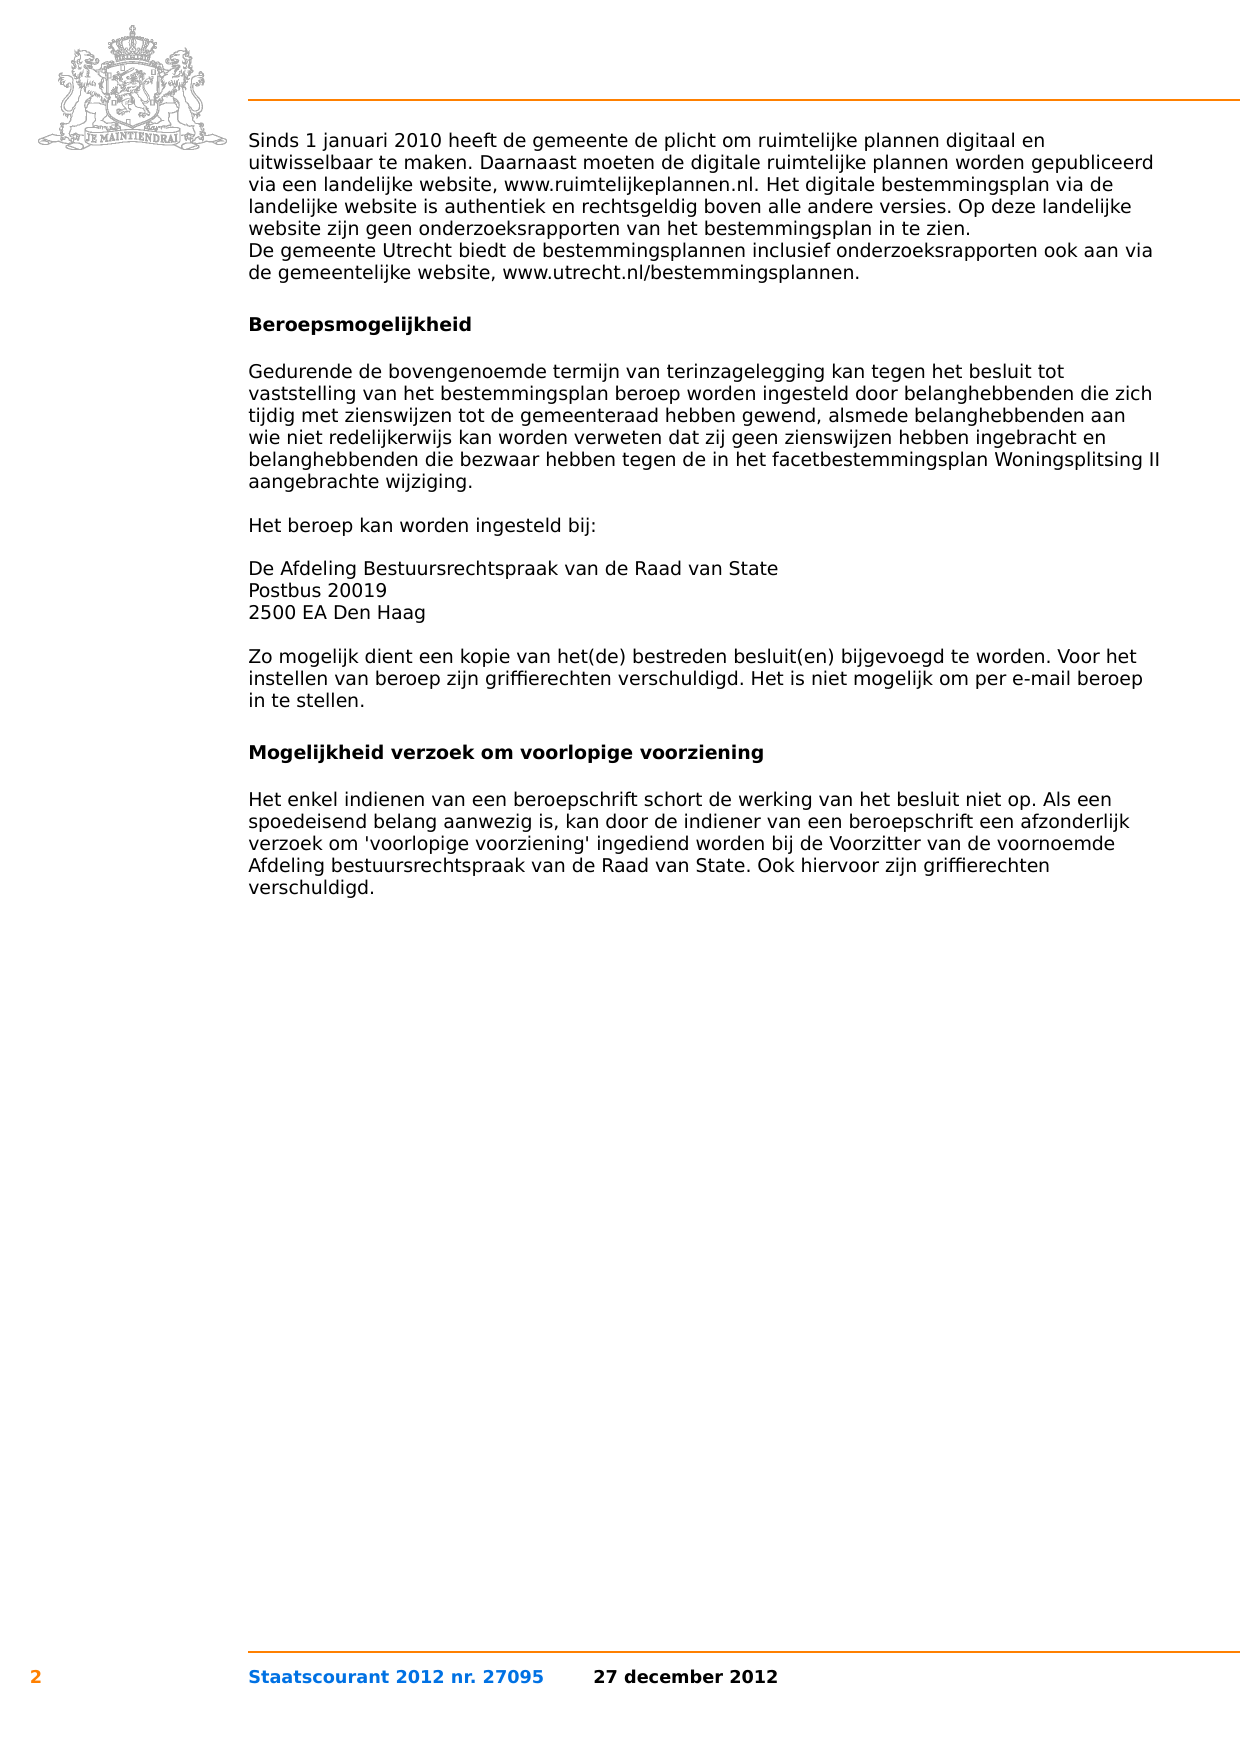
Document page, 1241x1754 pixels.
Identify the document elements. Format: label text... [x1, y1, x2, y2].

text Gedurende de bovengenoemde termijn van terinzagelegging kan tegen het besluit tot vaststelling van het bestemmingsplan beroep worden ingesteld door belanghebbenden die zich tijdig met zienswijzen tot de gemeenteraad hebben gewend, alsmede belanghebbenden aan wie niet redelijkerwijs kan worden verweten dat zij geen zienswijzen hebben ingebracht en belanghebbenden die bezwaar hebben tegen de in het facetbestemmingsplan Woningsplitsing II aangebrachte wijziging. [248, 361, 1163, 493]
subtitle Beroepsmogelijkheid [248, 314, 1163, 336]
text Het beroep kan worden ingesteld bij: [248, 514, 1163, 536]
text Postbus 20019 [248, 580, 1163, 602]
text 2500 EA Den Haag [248, 602, 1163, 624]
text Zo mogelijk dient een kopie van het(de) bestreden besluit(en) bijgevoegd te worden. Voor het instellen van beroep zijn griffierechten verschuldigd. Het is niet mogelijk om per e-mail beroep in te stellen. [248, 646, 1163, 712]
text Het enkel indienen van een beroepschrift schort de werking van het besluit niet op. Als een spoedeisend belang aanwezig is, kan door de indiener van een beroepschrift een afzonderlijk verzoek om 'voorlopige voorziening' ingediend worden bij de Voorzitter van de voornoemde Afdeling bestuursrechtspraak van de Raad van State. Ook hiervoor zijn griffierechten verschuldigd. [248, 789, 1163, 899]
text De gemeente Utrecht biedt de bestemmingsplannen inclusief onderzoeksrapporten ook aan via de gemeentelijke website, www.utrecht.nl/bestemmingsplannen. [248, 240, 1163, 284]
text Sinds 1 januari 2010 heeft de gemeente de plicht om ruimtelijke plannen digitaal en uitwisselbaar te maken. Daarnaast moeten de digitale ruimtelijke plannen worden gepubliceerd via een landelijke website, www.ruimtelijkeplannen.nl. Het digitale bestemmingsplan via de landelijke website is authentiek en rechtsgeldig boven alle andere versies. Op deze landelijke website zijn geen onderzoeksrapporten van het bestemmingsplan in te zien. [248, 130, 1163, 240]
picture [38, 25, 227, 150]
text De Afdeling Bestuursrechtspraak van de Raad van State [248, 558, 1163, 580]
subtitle Mogelijkheid verzoek om voorlopige voorziening [248, 742, 1163, 764]
